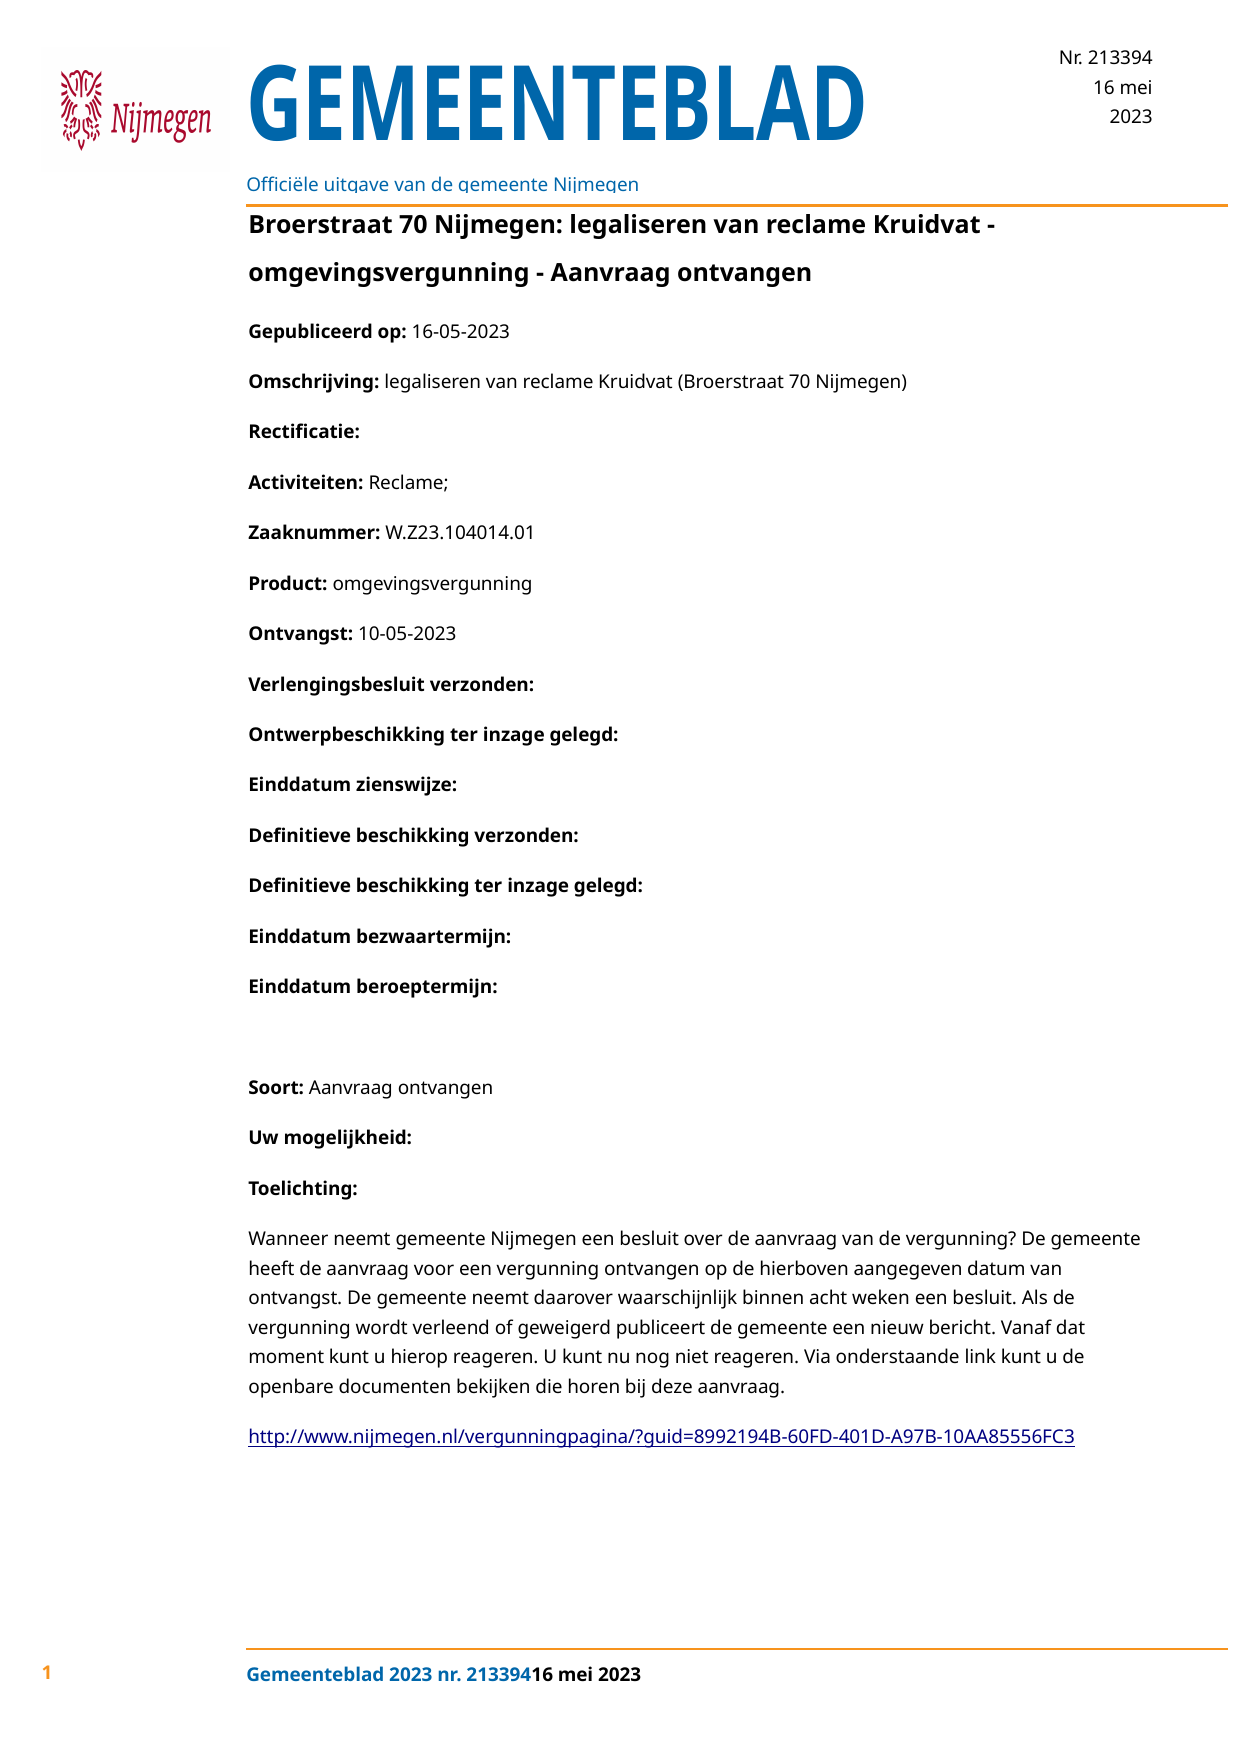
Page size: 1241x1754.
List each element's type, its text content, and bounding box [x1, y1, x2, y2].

text Einddatum zienswijze: [248, 772, 1152, 797]
text Ontwerpbeschikking ter inzage gelegd: [248, 721, 1152, 747]
text Soort: Aanvraag ontvangen [248, 1074, 1152, 1100]
text Einddatum beroeptermijn: [248, 973, 1152, 999]
text Wanneer neemt gemeente Nijmegen een besluit over de aanvraag van de vergunning? De gemeente heeft de aanvraag voor een vergunning ontvangen op de hierboven aangegeven datum van ontvangst. De gemeente neemt daarover waarschijnlijk binnen acht weken een besluit. Als de vergunning wordt verleend of geweigerd publiceert de gemeente een nieuw bericht. Vanaf dat moment kunt u hierop reageren. U kunt nu nog niet reageren. Via onderstaande link kunt u de openbare documenten bekijken die horen bij deze aanvraag. [248, 1225, 1152, 1399]
text Gepubliceerd op: 16-05-2023 [248, 318, 1152, 344]
text http://www.nijmegen.nl/vergunningpagina/?guid=8992194B-60FD-401D-A97B-10AA85556FC3 [248, 1424, 1152, 1449]
text Product: omgevingsvergunning [248, 570, 1152, 596]
text Broerstraat 70 Nijmegen: legaliseren van reclame Kruidvat - omgevingsvergunning - Aanvraag ontvangen [248, 207, 1152, 288]
text Definitieve beschikking ter inzage gelegd: [248, 872, 1152, 898]
text Definitieve beschikking verzonden: [248, 822, 1152, 848]
text Rectificatie: [248, 419, 1152, 444]
text Einddatum bezwaartermijn: [248, 923, 1152, 949]
text Ontvangst: 10-05-2023 [248, 620, 1152, 646]
text Omschrijving: legaliseren van reclame Kruidvat (Broerstraat 70 Nijmegen) [248, 368, 1152, 394]
text Activiteiten: Reclame; [248, 469, 1152, 495]
text Toelichting: [248, 1175, 1152, 1201]
picture [41, 47, 231, 172]
text Verlengingsbesluit verzonden: [248, 671, 1152, 697]
text Zaaknummer: W.Z23.104014.01 [248, 519, 1152, 545]
text Uw mogelijkheid: [248, 1124, 1152, 1150]
